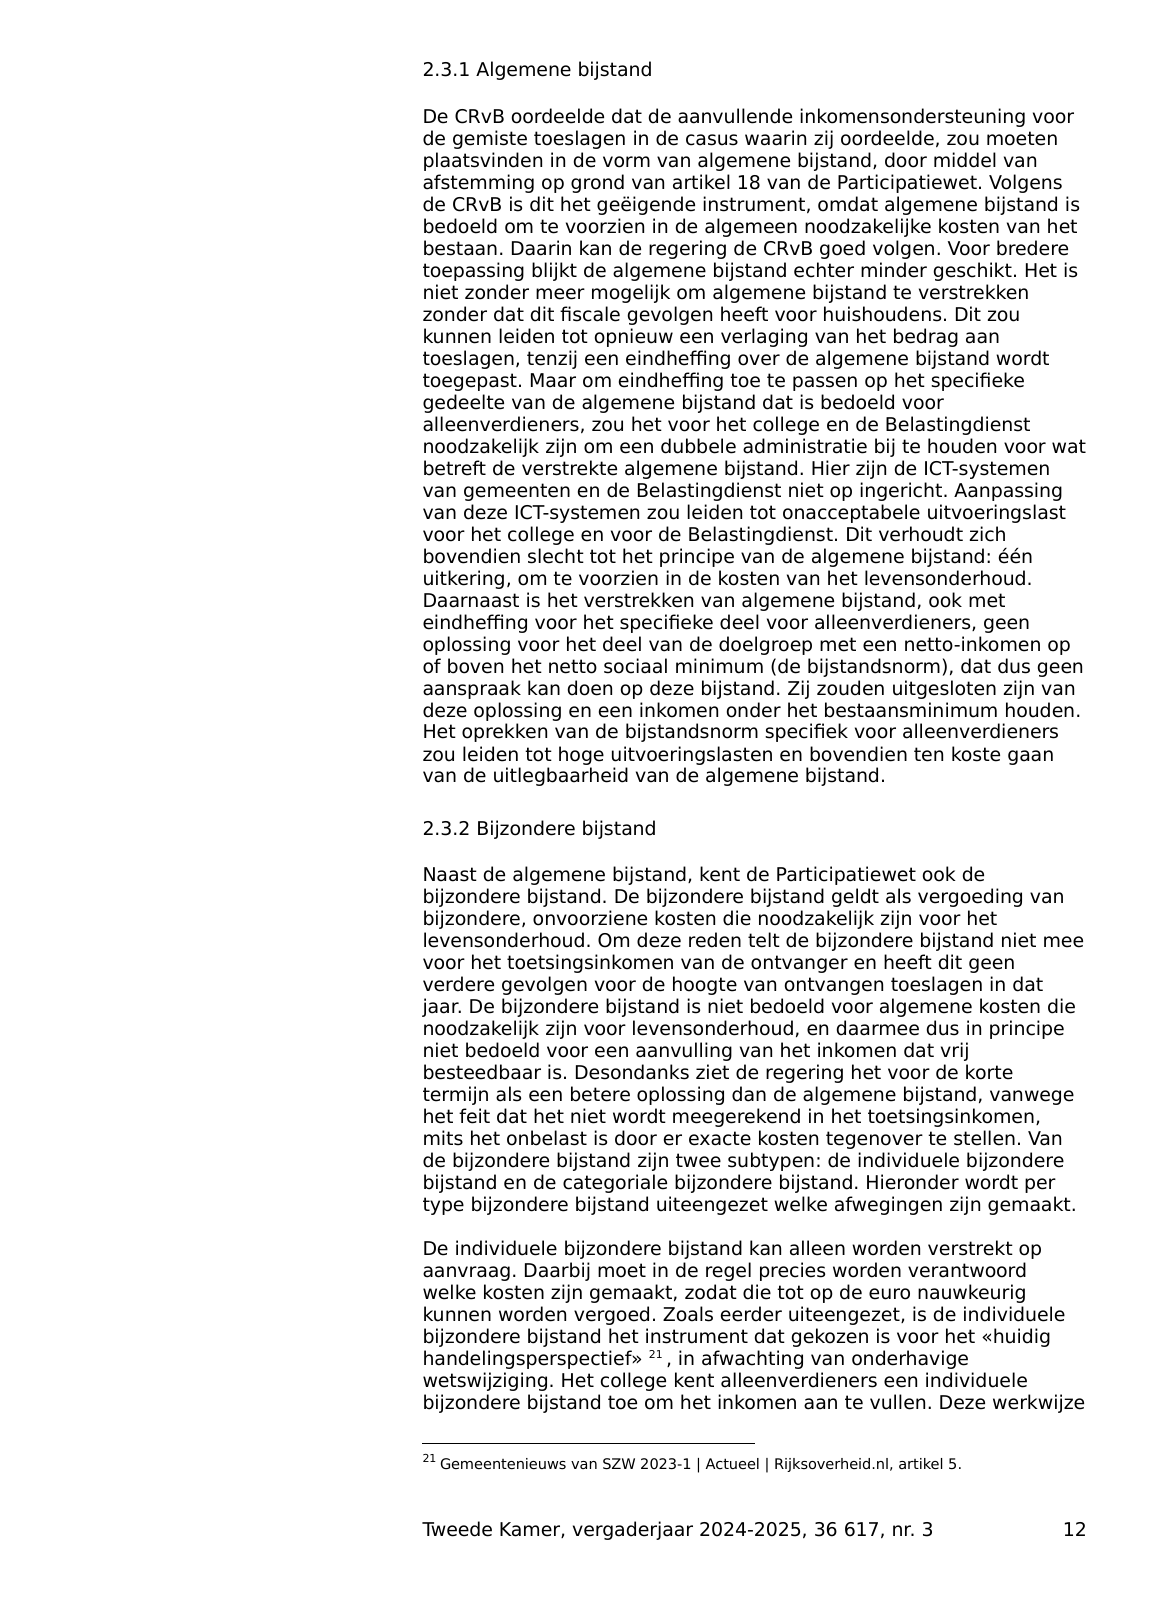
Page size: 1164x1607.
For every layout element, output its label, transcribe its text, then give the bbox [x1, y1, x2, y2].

text De CRvB oordeelde dat de aanvullende inkomensondersteuning voor de gemiste toeslagen in de casus waarin zij oordeelde, zou moeten plaatsvinden in de vorm van algemene bijstand, door middel van afstemming op grond van artikel 18 van de Participatiewet. Volgens de CRvB is dit het geëigende instrument, omdat algemene bijstand is bedoeld om te voorzien in de algemeen noodzakelijke kosten van het bestaan. Daarin kan de regering de CRvB goed volgen. Voor bredere toepassing blijkt de algemene bijstand echter minder geschikt. Het is niet zonder meer mogelijk om algemene bijstand te verstrekken zonder dat dit fiscale gevolgen heeft voor huishoudens. Dit zou kunnen leiden tot opnieuw een verlaging van het bedrag aan toeslagen, tenzij een eindheffing over de algemene bijstand wordt toegepast. Maar om eindheffing toe te passen op het specifieke gedeelte van de algemene bijstand dat is bedoeld voor alleenverdieners, zou het voor het college en de Belastingdienst noodzakelijk zijn om een dubbele administratie bij te houden voor wat betreft de verstrekte algemene bijstand. Hier zijn de ICT-systemen van gemeenten en de Belastingdienst niet op ingericht. Aanpassing van deze ICT-systemen zou leiden tot onacceptabele uitvoeringslast voor het college en voor de Belastingdienst. Dit verhoudt zich bovendien slecht tot het principe van de algemene bijstand: één uitkering, om te voorzien in de kosten van het levensonderhoud. Daarnaast is het verstrekken van algemene bijstand, ook met eindheffing voor het specifieke deel voor alleenverdieners, geen oplossing voor het deel van de doelgroep met een netto-inkomen op of boven het netto sociaal minimum (de bijstandsnorm), dat dus geen aanspraak kan doen op deze bijstand. Zij zouden uitgesloten zijn van deze oplossing en een inkomen onder het bestaansminimum houden. Het oprekken van de bijstandsnorm specifiek voor alleenverdieners zou leiden tot hoge uitvoeringslasten en bovendien ten koste gaan van de uitlegbaarheid van de algemene bijstand. [422, 106, 1087, 787]
subtitle 2.3.1 Algemene bijstand [422, 59, 1087, 81]
text Naast de algemene bijstand, kent de Participatiewet ook de bijzondere bijstand. De bijzondere bijstand geldt als vergoeding van bijzondere, onvoorziene kosten die noodzakelijk zijn voor het levensonderhoud. Om deze reden telt de bijzondere bijstand niet mee voor het toetsingsinkomen van de ontvanger en heeft dit geen verdere gevolgen voor de hoogte van ontvangen toeslagen in dat jaar. De bijzondere bijstand is niet bedoeld voor algemene kosten die noodzakelijk zijn voor levensonderhoud, en daarmee dus in principe niet bedoeld voor een aanvulling van het inkomen dat vrij besteedbaar is. Desondanks ziet de regering het voor de korte termijn als een betere oplossing dan de algemene bijstand, vanwege het feit dat het niet wordt meegerekend in het toetsingsinkomen, mits het onbelast is door er exacte kosten tegenover te stellen. Van de bijzondere bijstand zijn twee subtypen: de individuele bijzondere bijstand en de categoriale bijzondere bijstand. Hieronder wordt per type bijzondere bijstand uiteengezet welke afwegingen zijn gemaakt. [422, 864, 1087, 1216]
subtitle 2.3.2 Bijzondere bijstand [422, 817, 1087, 839]
text Gemeentenieuws van SZW 2023-1 | Actueel | Rijksoverheid.nl, artikel 5. [422, 1452, 1087, 1474]
text De individuele bijzondere bijstand kan alleen worden verstrekt op aanvraag. Daarbij moet in de regel precies worden verantwoord welke kosten zijn gemaakt, zodat die tot op de euro nauwkeurig kunnen worden vergoed. Zoals eerder uiteengezet, is de individuele bijzondere bijstand het instrument dat gekozen is voor het «huidig handelingsperspectief» , in afwachting van onderhavige wetswijziging. Het college kent alleenverdieners een individuele bijzondere bijstand toe om het inkomen aan te vullen. Deze werkwijze [422, 1238, 1087, 1414]
